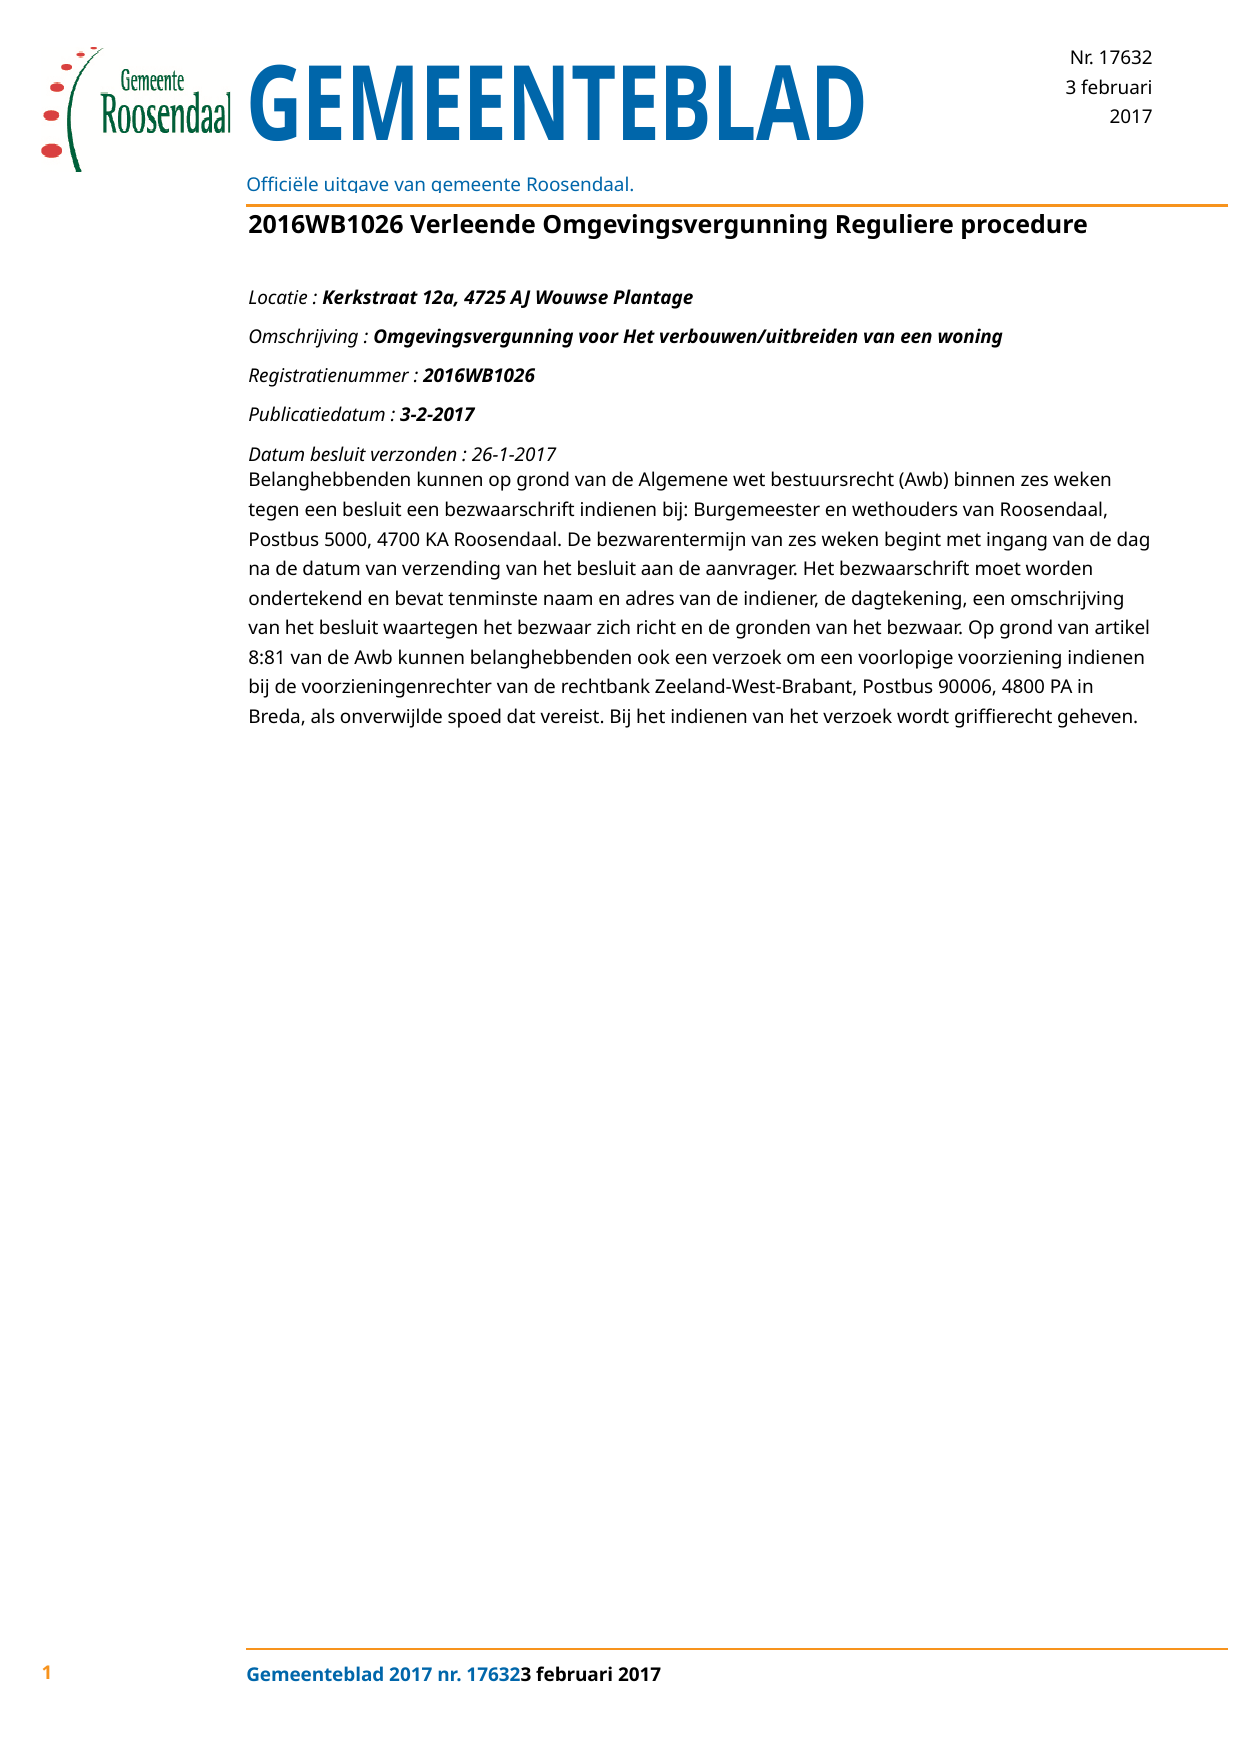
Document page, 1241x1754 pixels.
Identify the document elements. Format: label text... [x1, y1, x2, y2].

text Publicatiedatum : 3-2-2017 [248, 402, 1152, 427]
text Datum besluit verzonden : 26-1-2017 [248, 441, 1152, 467]
text Locatie : Kerkstraat 12a, 4725 AJ Wouwse Plantage [248, 284, 1152, 309]
text Registratienummer : 2016WB1026 [248, 362, 1152, 388]
text 2016WB1026 Verleende Omgevingsvergunning Reguliere procedure [248, 207, 1152, 241]
picture [41, 47, 231, 172]
text Omschrijving : Omgevingsvergunning voor Het verbouwen/uitbreiden van een woning [248, 323, 1152, 349]
text Belanghebbenden kunnen op grond van de Algemene wet bestuursrecht (Awb) binnen zes weken tegen een besluit een bezwaarschrift indienen bij: Burgemeester en wethouders van Roosendaal, Postbus 5000, 4700 KA Roosendaal. De bezwarentermijn van zes weken begint met ingang van de dag na de datum van verzending van het besluit aan de aanvrager. Het bezwaarschrift moet worden ondertekend en bevat tenminste naam en adres van de indiener, de dagtekening, een omschrijving van het besluit waartegen het bezwaar zich richt en de gronden van het bezwaar. Op grond van artikel 8:81 van de Awb kunnen belanghebbenden ook een verzoek om een voorlopige voorziening indienen bij de voorzieningenrechter van de rechtbank Zeeland-West-Brabant, Postbus 90006, 4800 PA in Breda, als onverwijlde spoed dat vereist. Bij het indienen van het verzoek wordt griffierecht geheven. [248, 467, 1152, 729]
